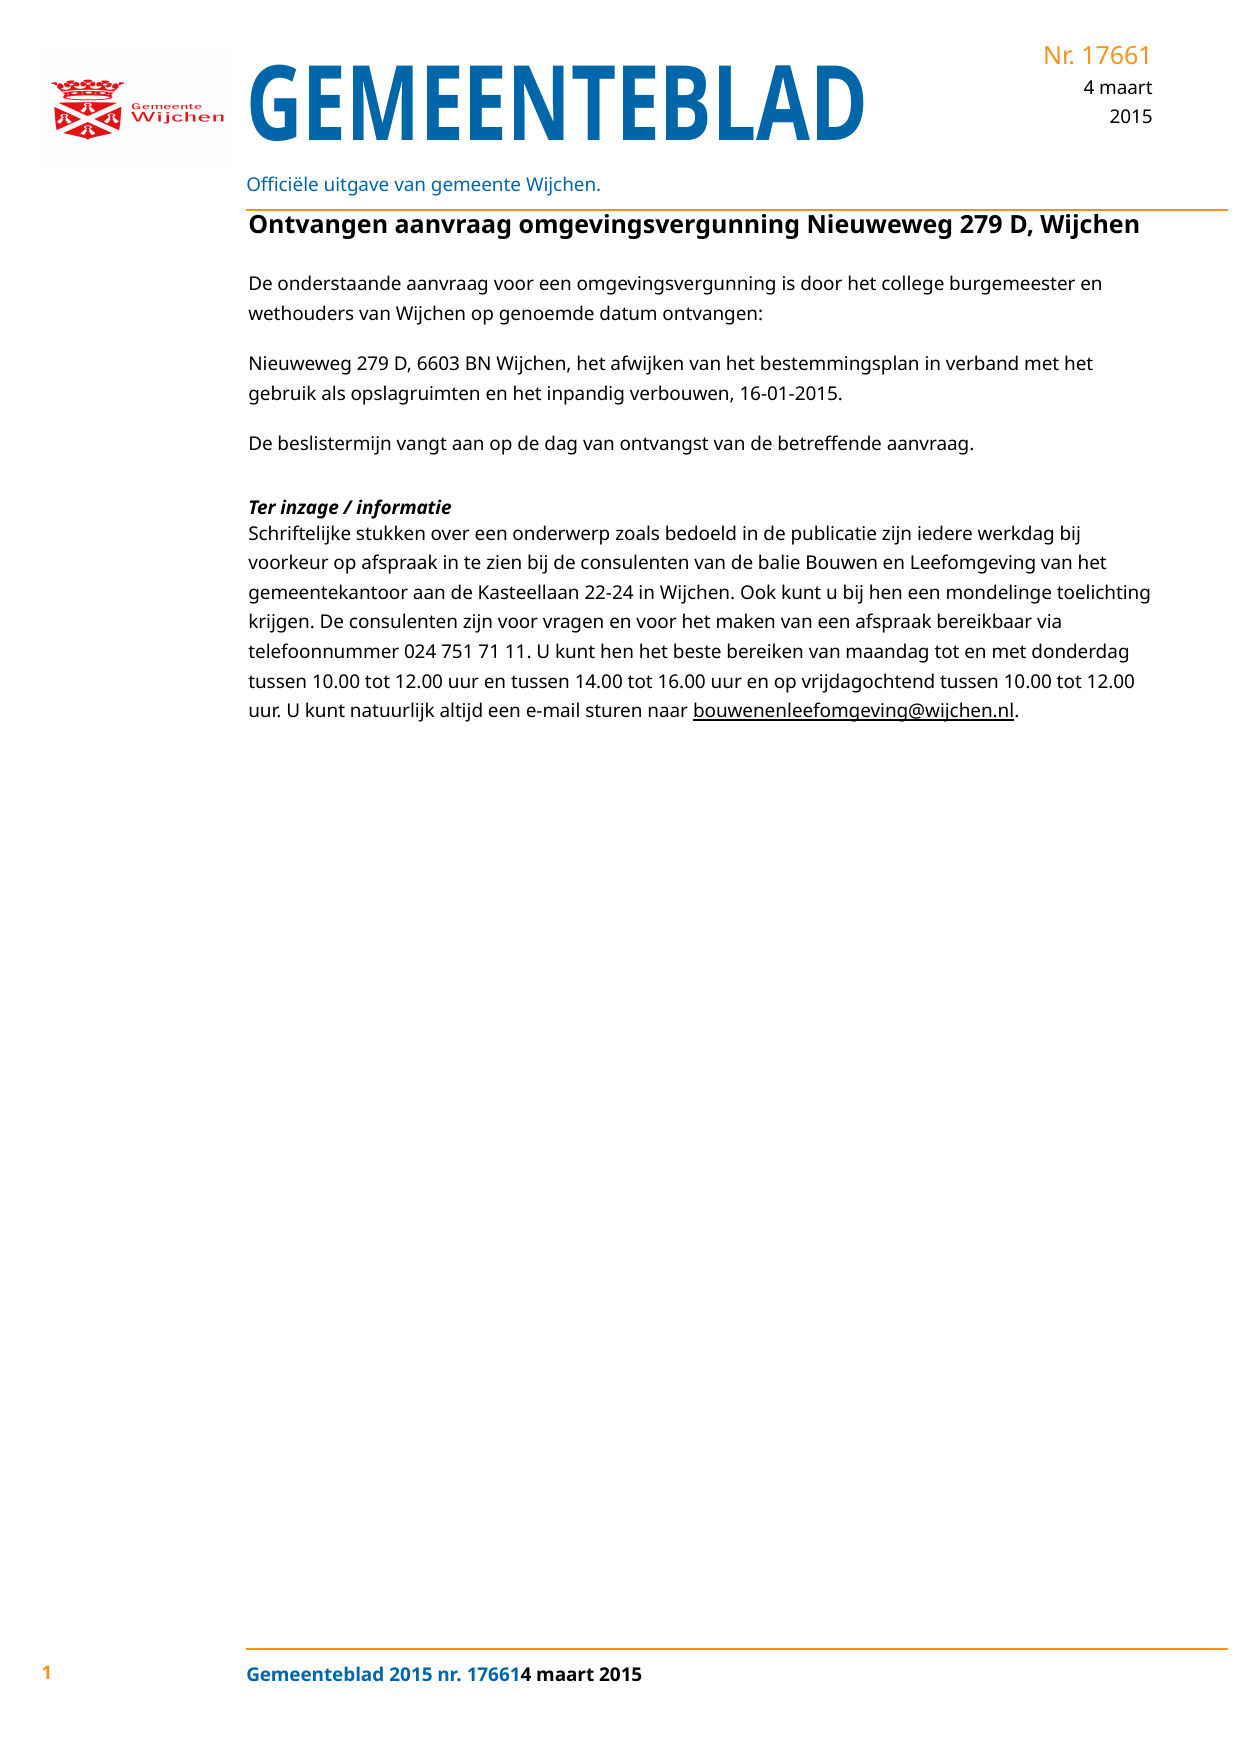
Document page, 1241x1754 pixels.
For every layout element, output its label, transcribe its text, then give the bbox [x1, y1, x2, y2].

text De onderstaande aanvraag voor een omgevingsvergunning is door het college burgemeester en wethouders van Wijchen op genoemde datum ontvangen: [248, 270, 1152, 326]
text De beslistermijn vangt aan op de dag van ontvangst van de betreffende aanvraag. [248, 430, 1152, 456]
text Schriftelijke stukken over een onderwerp zoals bedoeld in de publicatie zijn iedere werkdag bij voorkeur op afspraak in te zien bij de consulenten van de balie Bouwen en Leefomgeving van het gemeentekantoor aan de Kasteellaan 22-24 in Wijchen. Ook kunt u bij hen een mondelinge toelichting krijgen. De consulenten zijn voor vragen en voor het maken van een afspraak bereikbaar via telefoonnummer 024 751 71 11. U kunt hen het beste bereiken van maandag tot en met donderdag tussen 10.00 tot 12.00 uur en tussen 14.00 tot 16.00 uur en op vrijdagochtend tussen 10.00 tot 12.00 uur. U kunt natuurlijk altijd een e-mail sturen naar bouwenenleefomgeving@wijchen.nl. [248, 520, 1152, 723]
text Ontvangen aanvraag omgevingsvergunning Nieuweweg 279 D, Wijchen [248, 211, 1152, 241]
text Ter inzage / informatie [248, 494, 1152, 520]
picture [41, 47, 231, 172]
text Nieuweweg 279 D, 6603 BN Wijchen, het afwijken van het bestemmingsplan in verband met het gebruik als opslagruimten en het inpandig verbouwen, 16-01-2015. [248, 350, 1152, 406]
